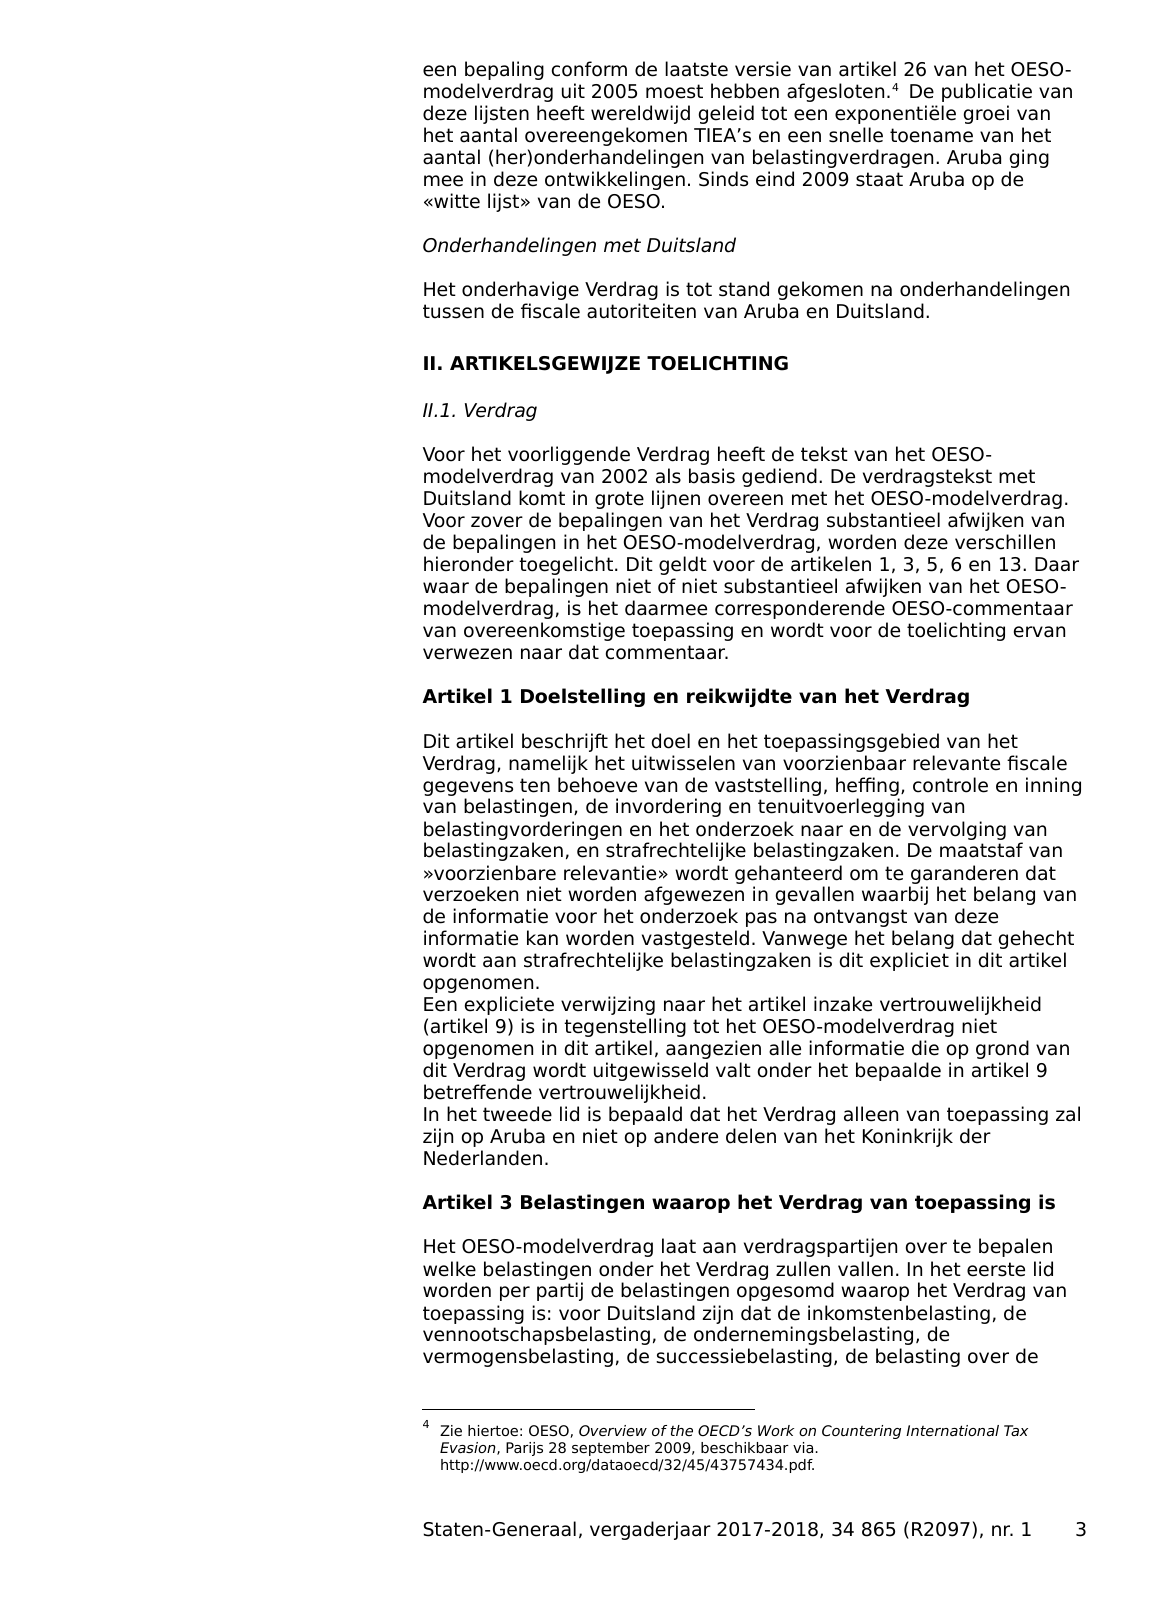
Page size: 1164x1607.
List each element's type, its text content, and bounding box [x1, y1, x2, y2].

subtitle Artikel 1 Doelstelling en reikwijdte van het Verdrag [422, 686, 1087, 708]
text Een expliciete verwijzing naar het artikel inzake vertrouwelijkheid (artikel 9) is in tegenstelling tot het OESO-modelverdrag niet opgenomen in dit artikel, aangezien alle informatie die op grond van dit Verdrag wordt uitgewisseld valt onder het bepaalde in artikel 9 betreffende vertrouwelijkheid. [422, 994, 1087, 1104]
subtitle Artikel 3 Belastingen waarop het Verdrag van toepassing is [422, 1192, 1087, 1214]
text Voor het voorliggende Verdrag heeft de tekst van het OESO-modelverdrag van 2002 als basis gediend. De verdragstekst met Duitsland komt in grote lijnen overeen met het OESO-modelverdrag. Voor zover de bepalingen van het Verdrag substantieel afwijken van de bepalingen in het OESO-modelverdrag, worden deze verschillen hieronder toegelicht. Dit geldt voor de artikelen 1, 3, 5, 6 en 13. Daar waar de bepalingen niet of niet substantieel afwijken van het OESO-modelverdrag, is het daarmee corresponderende OESO-commentaar van overeenkomstige toepassing en wordt voor de toelichting ervan verwezen naar dat commentaar. [422, 444, 1087, 664]
subtitle Onderhandelingen met Duitsland [422, 235, 1087, 257]
text Het OESO-modelverdrag laat aan verdragspartijen over te bepalen welke belastingen onder het Verdrag zullen vallen. In het eerste lid worden per partij de belastingen opgesomd waarop het Verdrag van toepassing is: voor Duitsland zijn dat de inkomstenbelasting, de vennootschapsbelasting, de ondernemingsbelasting, de vermogensbelasting, de successiebelasting, de belasting over de [422, 1236, 1087, 1368]
subtitle II. ARTIKELSGEWIJZE TOELICHTING [422, 353, 1087, 375]
text In het tweede lid is bepaald dat het Verdrag alleen van toepassing zal zijn op Aruba en niet op andere delen van het Koninkrijk der Nederlanden. [422, 1104, 1087, 1170]
text Zie hiertoe: OESO, Overview of the OECD’s Work on Countering International Tax Evasion, Parijs 28 september 2009, beschikbaar via. http://www.oecd.org/dataoecd/32/45/43757434.pdf. [422, 1418, 1087, 1474]
subtitle II.1. Verdrag [422, 400, 1087, 422]
text Dit artikel beschrijft het doel en het toepassingsgebied van het Verdrag, namelijk het uitwisselen van voorzienbaar relevante fiscale gegevens ten behoeve van de vaststelling, heffing, controle en inning van belastingen, de invordering en tenuitvoerlegging van belastingvorderingen en het onderzoek naar en de vervolging van belastingzaken, en strafrechtelijke belastingzaken. De maatstaf van »voorzienbare relevantie» wordt gehanteerd om te garanderen dat verzoeken niet worden afgewezen in gevallen waarbij het belang van de informatie voor het onderzoek pas na ontvangst van deze informatie kan worden vastgesteld. Vanwege het belang dat gehecht wordt aan strafrechtelijke belastingzaken is dit expliciet in dit artikel opgenomen. [422, 731, 1087, 994]
text Het onderhavige Verdrag is tot stand gekomen na onderhandelingen tussen de fiscale autoriteiten van Aruba en Duitsland. [422, 279, 1087, 323]
text een bepaling conform de laatste versie van artikel 26 van het OESO-modelverdrag uit 2005 moest hebben afgesloten. De publicatie van deze lijsten heeft wereldwijd geleid tot een exponentiële groei van het aantal overeengekomen TIEA’s en een snelle toename van het aantal (her)onderhandelingen van belastingverdragen. Aruba ging mee in deze ontwikkelingen. Sinds eind 2009 staat Aruba op de «witte lijst» van de OESO. [422, 59, 1087, 213]
